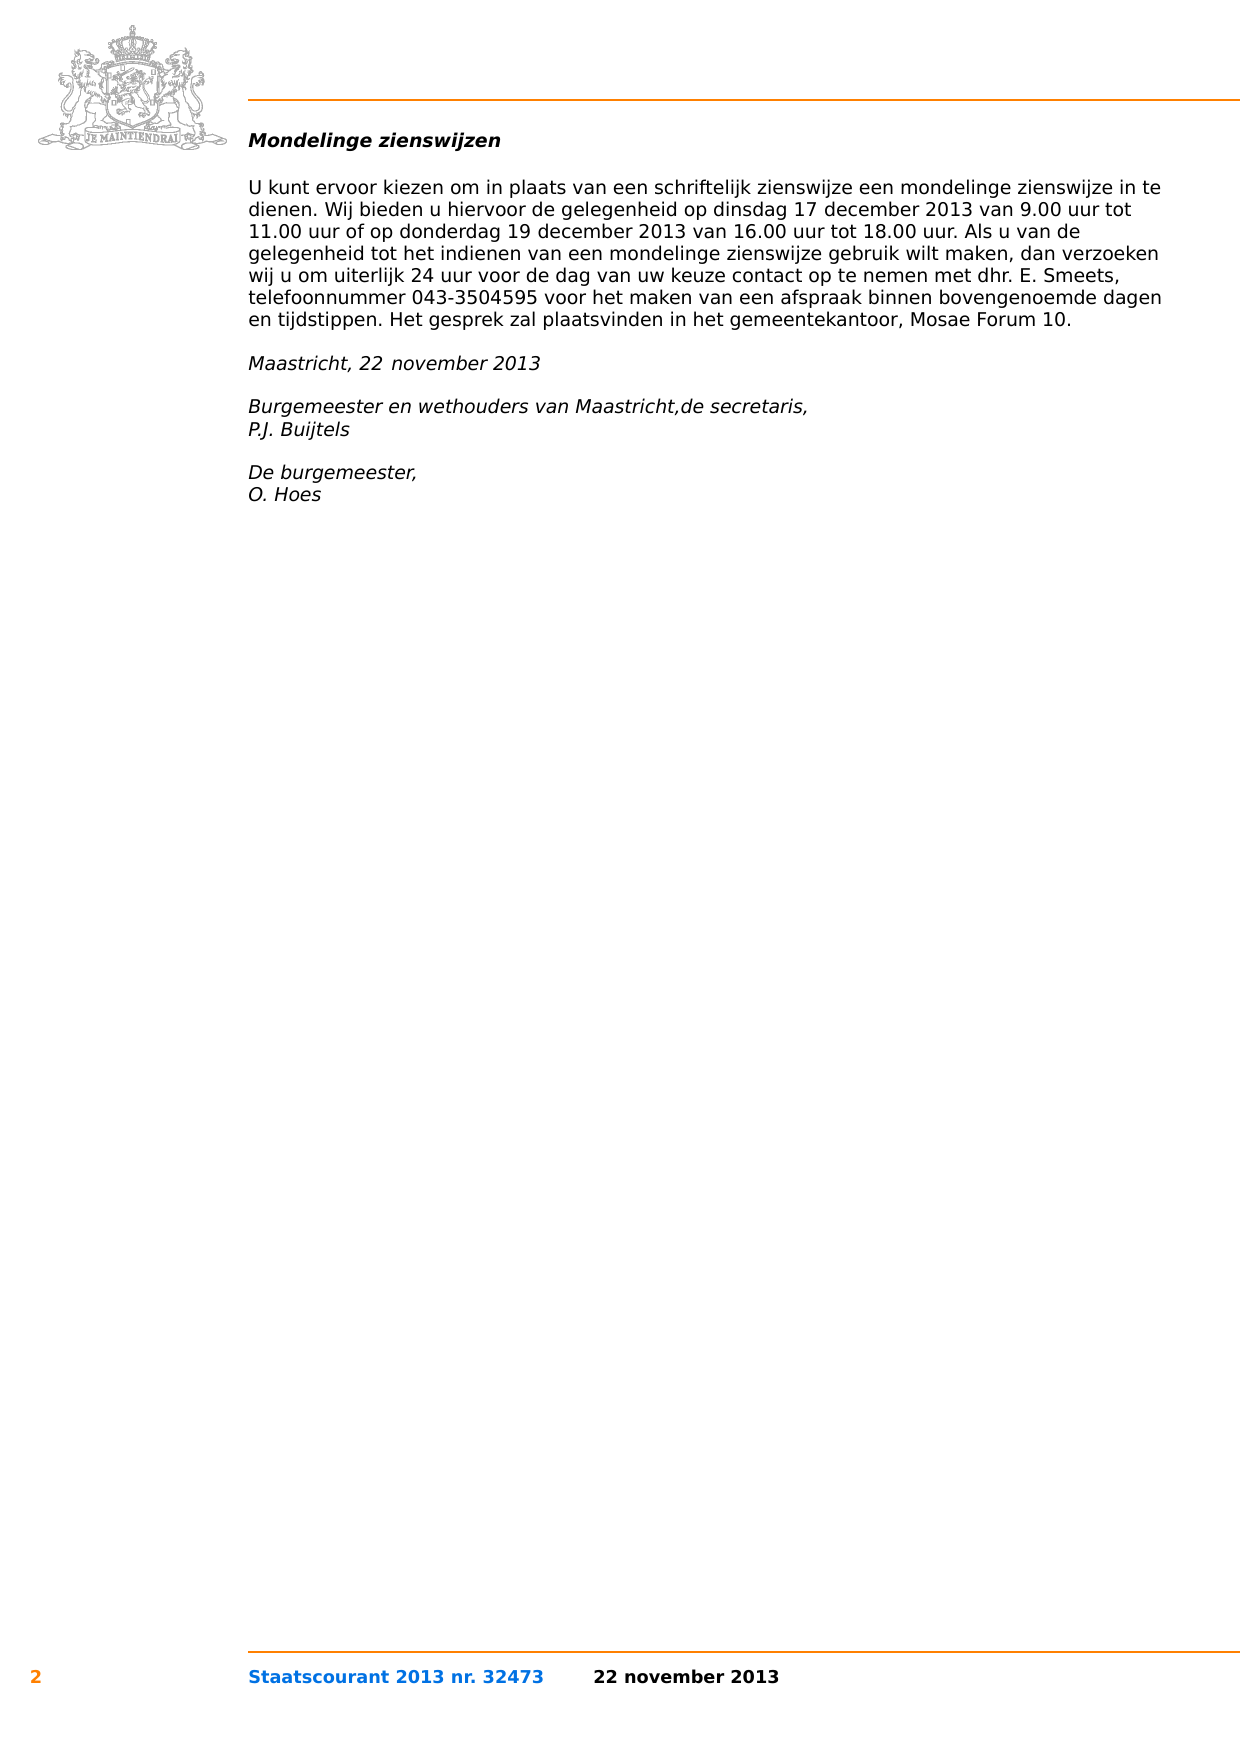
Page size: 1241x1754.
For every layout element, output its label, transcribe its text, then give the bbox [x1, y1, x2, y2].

text Maastricht, 22 november 2013 [248, 353, 1163, 374]
text Burgemeester en wethouders van Maastricht,de secretaris, P.J. Buijtels [248, 396, 1163, 440]
picture [38, 25, 227, 150]
text De burgemeester, O. Hoes [248, 462, 1163, 506]
subtitle Mondelinge zienswijzen [248, 130, 1163, 152]
text U kunt ervoor kiezen om in plaats van een schriftelijk zienswijze een mondelinge zienswijze in te dienen. Wij bieden u hiervoor de gelegenheid op dinsdag 17 december 2013 van 9.00 uur tot 11.00 uur of op donderdag 19 december 2013 van 16.00 uur tot 18.00 uur. Als u van de gelegenheid tot het indienen van een mondelinge zienswijze gebruik wilt maken, dan verzoeken wij u om uiterlijk 24 uur voor de dag van uw keuze contact op te nemen met dhr. E. Smeets, telefoonnummer 043-3504595 voor het maken van een afspraak binnen bovengenoemde dagen en tijdstippen. Het gesprek zal plaatsvinden in het gemeentekantoor, Mosae Forum 10. [248, 177, 1163, 331]
